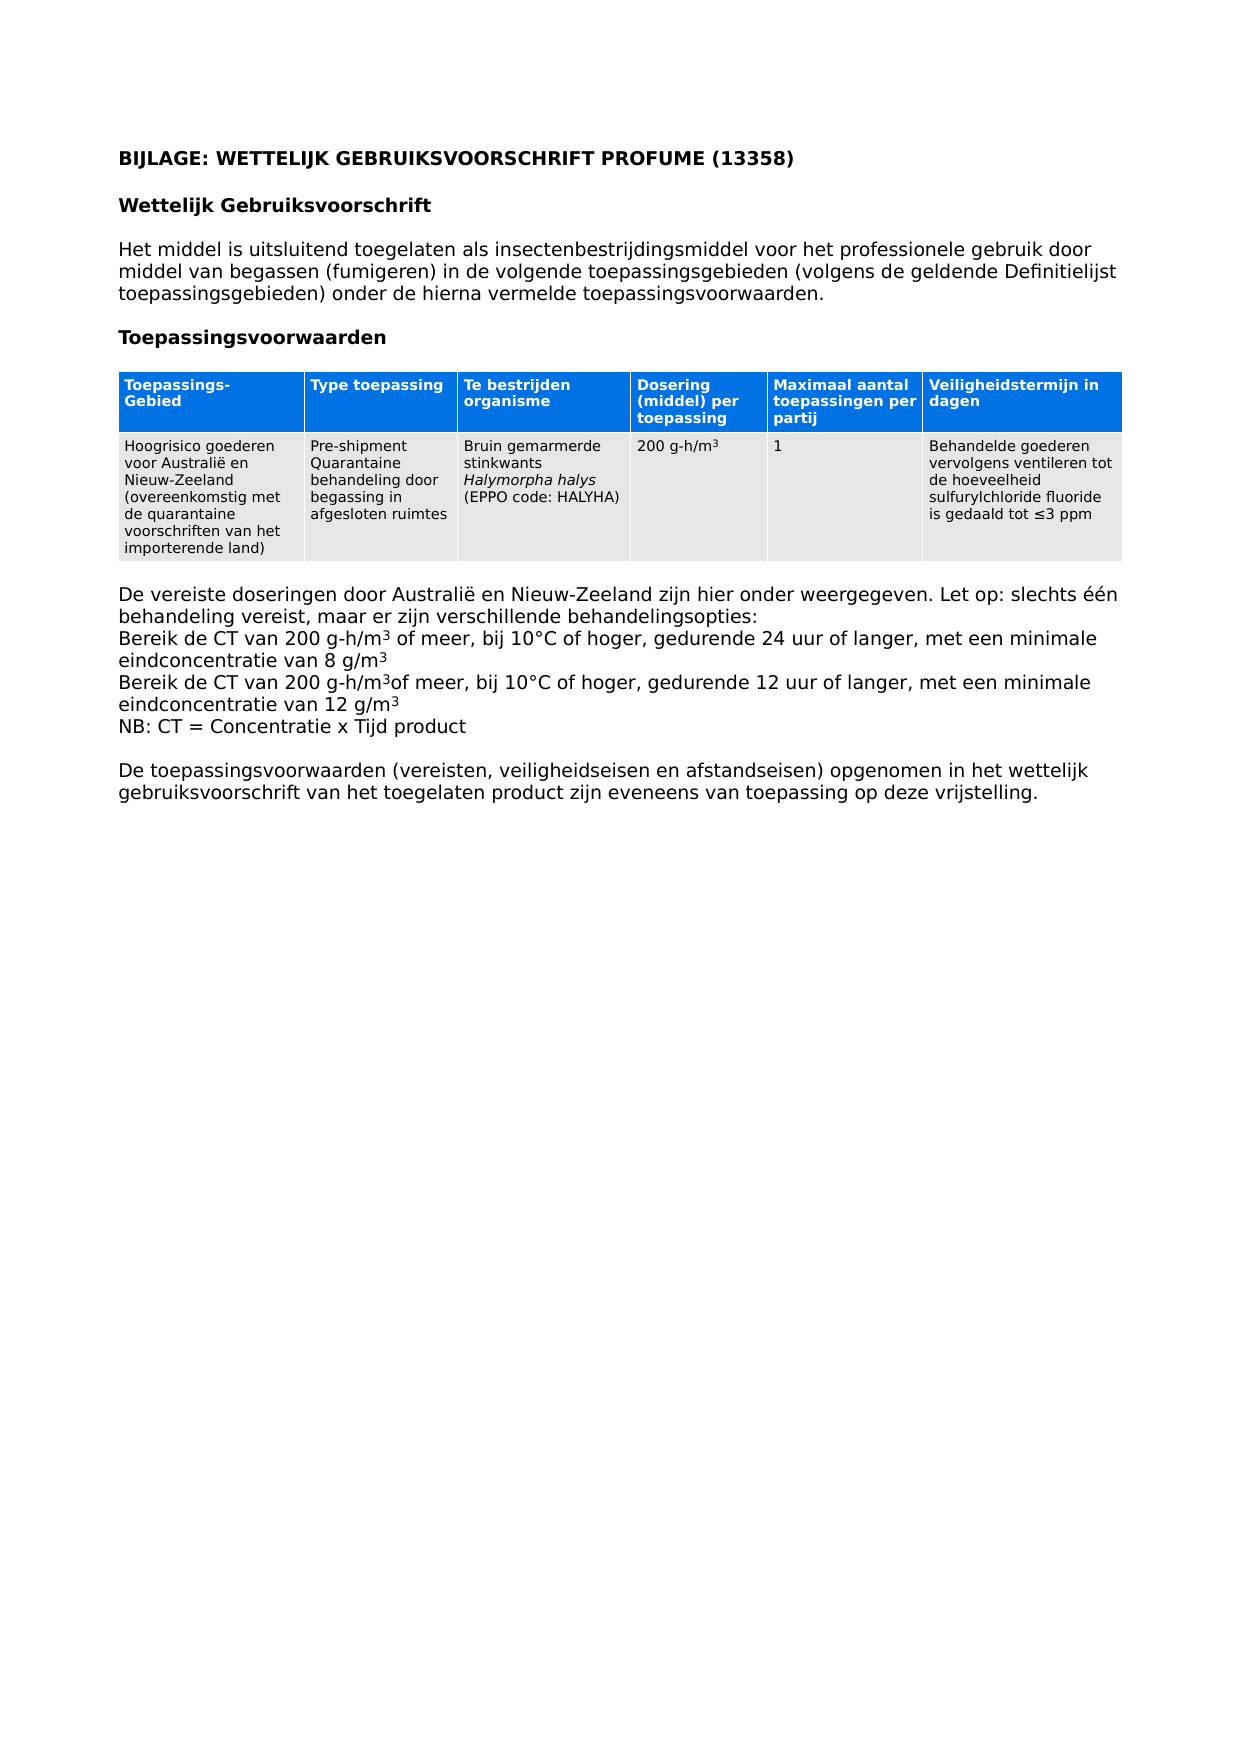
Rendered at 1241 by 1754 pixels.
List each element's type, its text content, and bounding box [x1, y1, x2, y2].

table_cell Pre-shipment Quarantaine behandeling door begassing in afgesloten ruimtes [305, 433, 457, 561]
table_cell Behandelde goederen vervolgens ventileren tot de hoeveelheid sulfurylchloride fluoride is gedaald tot ≤3 ppm [923, 433, 1122, 561]
table_header Dosering (middel) per toepassing [631, 372, 767, 432]
subtitle Wettelijk Gebruiksvoorschrift [118, 195, 1122, 217]
table_header Toepassings- Gebied [119, 372, 304, 432]
text Bereik de CT van 200 g-h/m3 of meer, bij 10°C of hoger, gedurende 24 uur of langer, met een minimale eindconcentratie van 8 g/m3 [118, 628, 1122, 672]
table_cell 1 [768, 433, 922, 561]
text De toepassingsvoorwaarden (vereisten, veiligheidseisen en afstandseisen) opgenomen in het wettelijk gebruiksvoorschrift van het toegelaten product zijn eveneens van toepassing op deze vrijstelling. [118, 760, 1122, 804]
table_header Maximaal aantal toepassingen per partij [768, 372, 922, 432]
text Het middel is uitsluitend toegelaten als insectenbestrijdingsmiddel voor het professionele gebruik door middel van begassen (fumigeren) in de volgende toepassingsgebieden (volgens de geldende Definitielijst toepassingsgebieden) onder de hierna vermelde toepassingsvoorwaarden. [118, 239, 1122, 305]
text De vereiste doseringen door Australië en Nieuw-Zeeland zijn hier onder weergegeven. Let op: slechts één behandeling vereist, maar er zijn verschillende behandelingsopties: [118, 584, 1122, 628]
table_header Type toepassing [305, 372, 457, 432]
table_cell Bruin gemarmerde stinkwants Halymorpha halys (EPPO code: HALYHA) [458, 433, 630, 561]
table_header Te bestrijden organisme [458, 372, 630, 432]
subtitle Toepassingsvoorwaarden [118, 327, 1122, 349]
table_header Veiligheidstermijn in dagen [923, 372, 1122, 432]
text Bereik de CT van 200 g-h/m3of meer, bij 10°C of hoger, gedurende 12 uur of langer, met een minimale eindconcentratie van 12 g/m3 [118, 672, 1122, 716]
table_cell Hoogrisico goederen voor Australië en Nieuw-Zeeland (overeenkomstig met de quarantaine voorschriften van het importerende land) [119, 433, 304, 561]
text NB: CT = Concentratie x Tijd product [118, 716, 1122, 738]
subtitle BIJLAGE: WETTELIJK GEBRUIKSVOORSCHRIFT PROFUME (13358) [118, 148, 1122, 170]
table_cell 200 g-h/m3 [631, 433, 767, 561]
